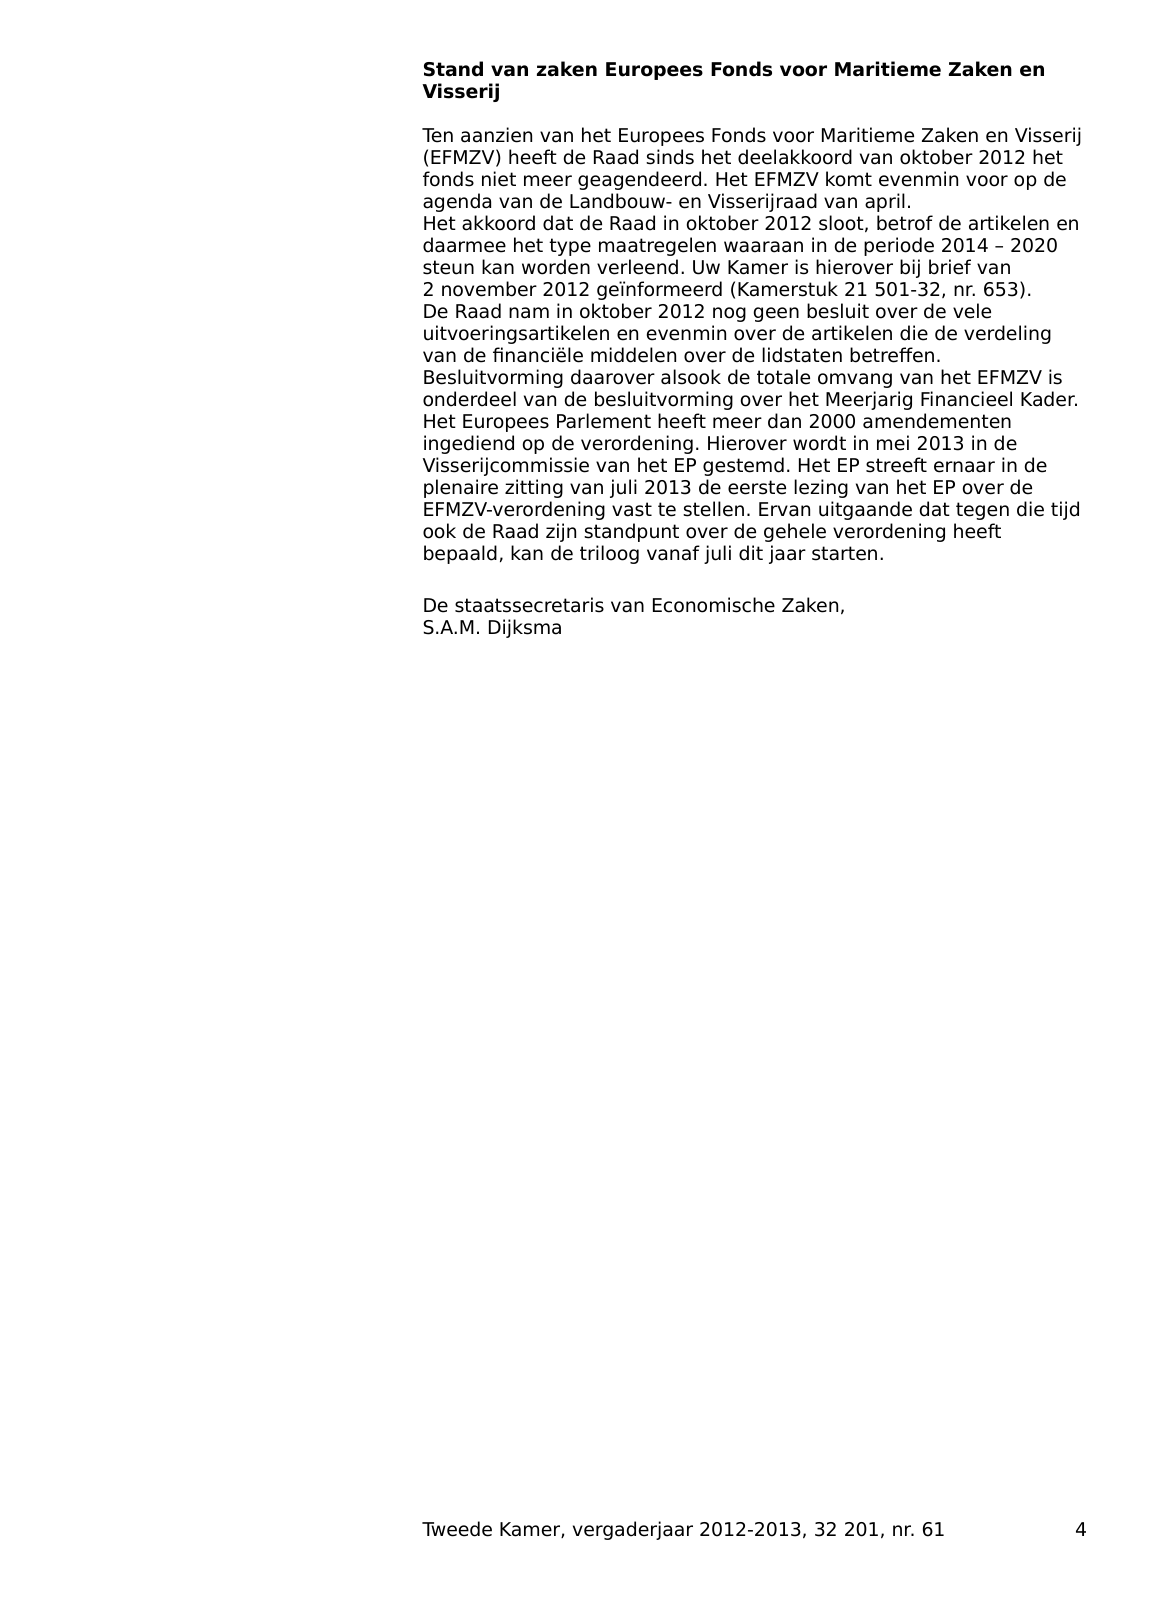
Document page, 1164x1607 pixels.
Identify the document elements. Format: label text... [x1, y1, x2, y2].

text De Raad nam in oktober 2012 nog geen besluit over de vele uitvoeringsartikelen en evenmin over de artikelen die de verdeling van de financiële middelen over de lidstaten betreffen. Besluitvorming daarover alsook de totale omvang van het EFMZV is onderdeel van de besluitvorming over het Meerjarig Financieel Kader. [422, 301, 1087, 411]
text Het akkoord dat de Raad in oktober 2012 sloot, betrof de artikelen en daarmee het type maatregelen waaraan in de periode 2014 – 2020 steun kan worden verleend. Uw Kamer is hierover bij brief van 2 november 2012 geïnformeerd (Kamerstuk 21 501-32, nr. 653). [422, 213, 1087, 301]
text Het Europees Parlement heeft meer dan 2000 amendementen ingediend op de verordening. Hierover wordt in mei 2013 in de Visserijcommissie van het EP gestemd. Het EP streeft ernaar in de plenaire zitting van juli 2013 de eerste lezing van het EP over de EFMZV-verordening vast te stellen. Ervan uitgaande dat tegen die tijd ook de Raad zijn standpunt over de gehele verordening heeft bepaald, kan de triloog vanaf juli dit jaar starten. [422, 411, 1087, 565]
subtitle Stand van zaken Europees Fonds voor Maritieme Zaken en Visserij [422, 59, 1087, 103]
text De staatssecretaris van Economische Zaken, S.A.M. Dijksma [422, 595, 1087, 639]
text Ten aanzien van het Europees Fonds voor Maritieme Zaken en Visserij (EFMZV) heeft de Raad sinds het deelakkoord van oktober 2012 het fonds niet meer geagendeerd. Het EFMZV komt evenmin voor op de agenda van de Landbouw- en Visserijraad van april. [422, 125, 1087, 213]
